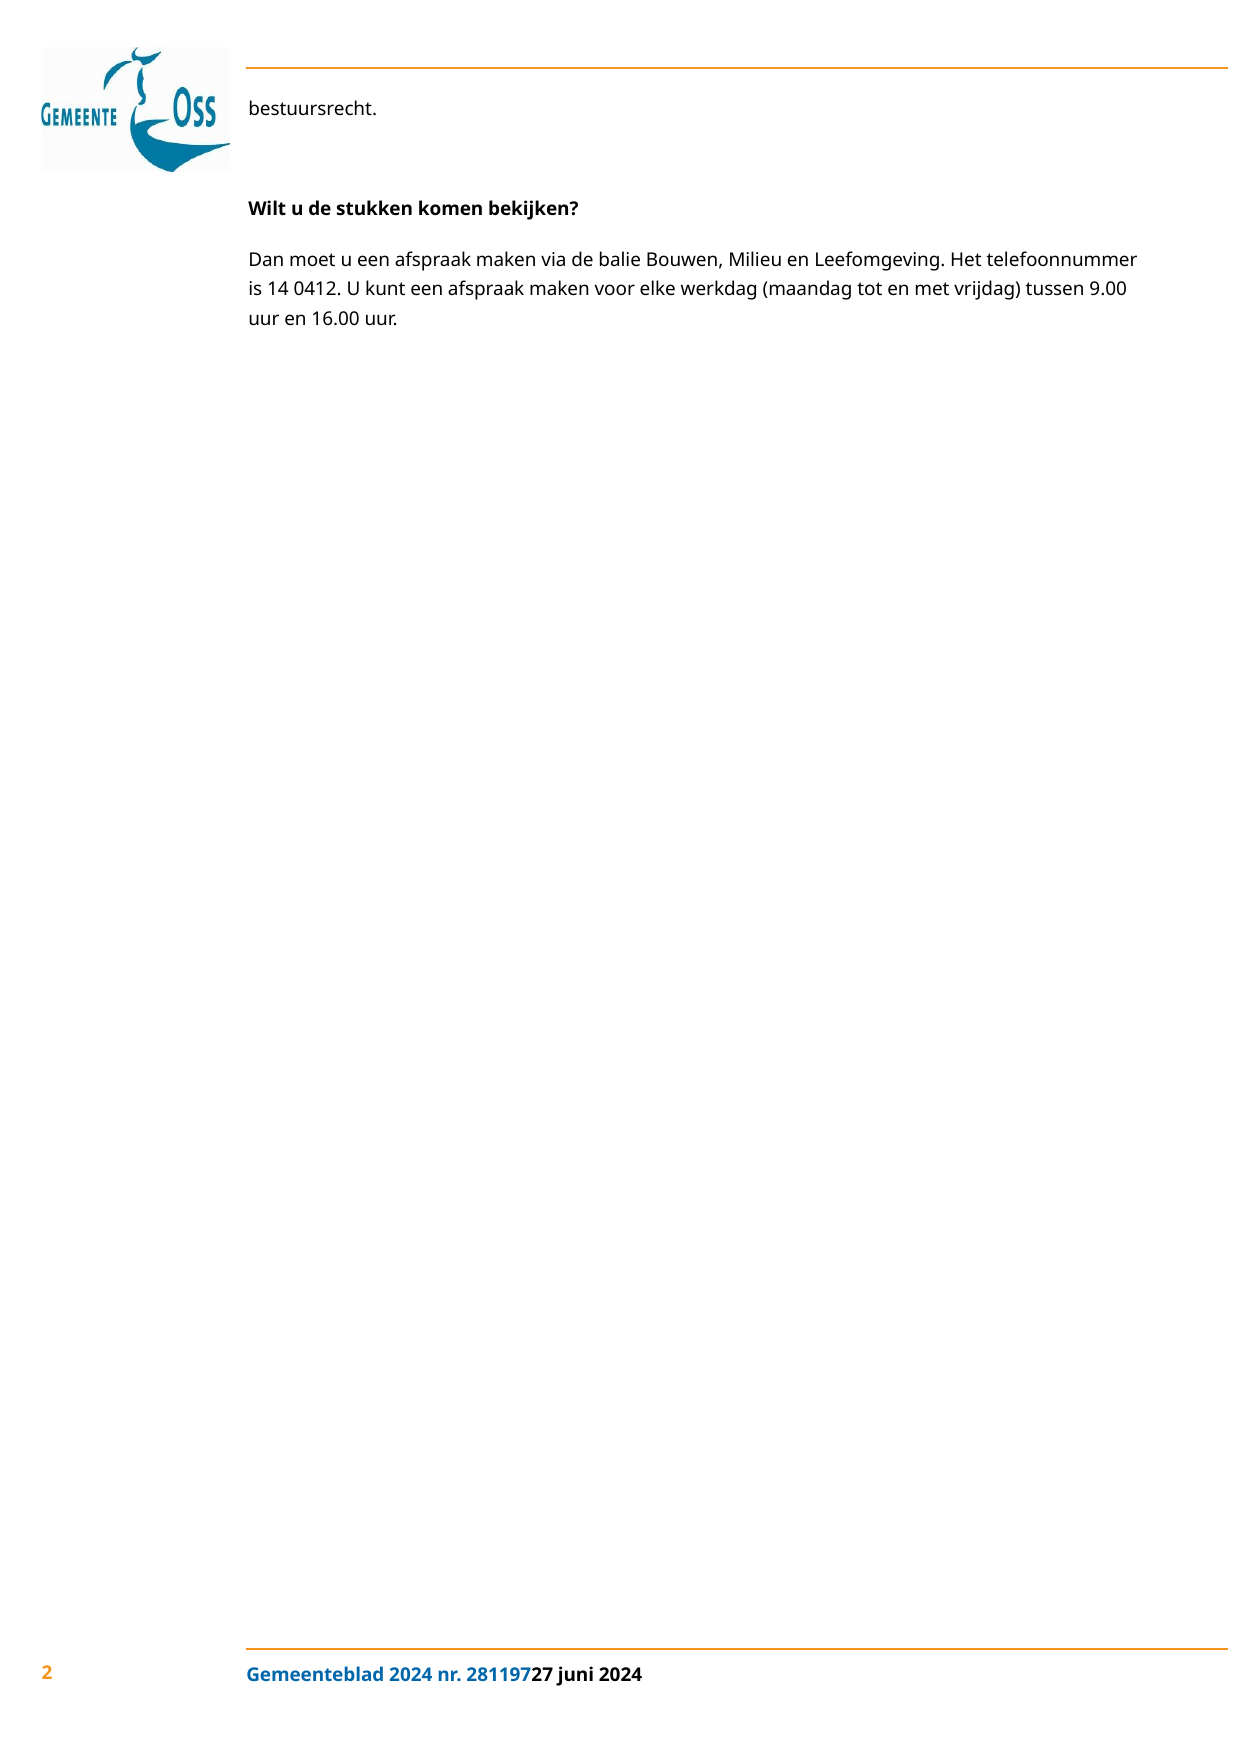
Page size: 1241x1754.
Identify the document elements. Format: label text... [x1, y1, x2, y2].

text Dan moet u een afspraak maken via de balie Bouwen, Milieu en Leefomgeving. Het telefoonnummer is 14 0412. U kunt een afspraak maken voor elke werkdag (maandag tot en met vrijdag) tussen 9.00 uur en 16.00 uur. [248, 246, 1152, 331]
text Wilt u de stukken komen bekijken? [248, 196, 1152, 221]
text bestuursrecht. [248, 95, 1152, 121]
picture [41, 47, 231, 172]
